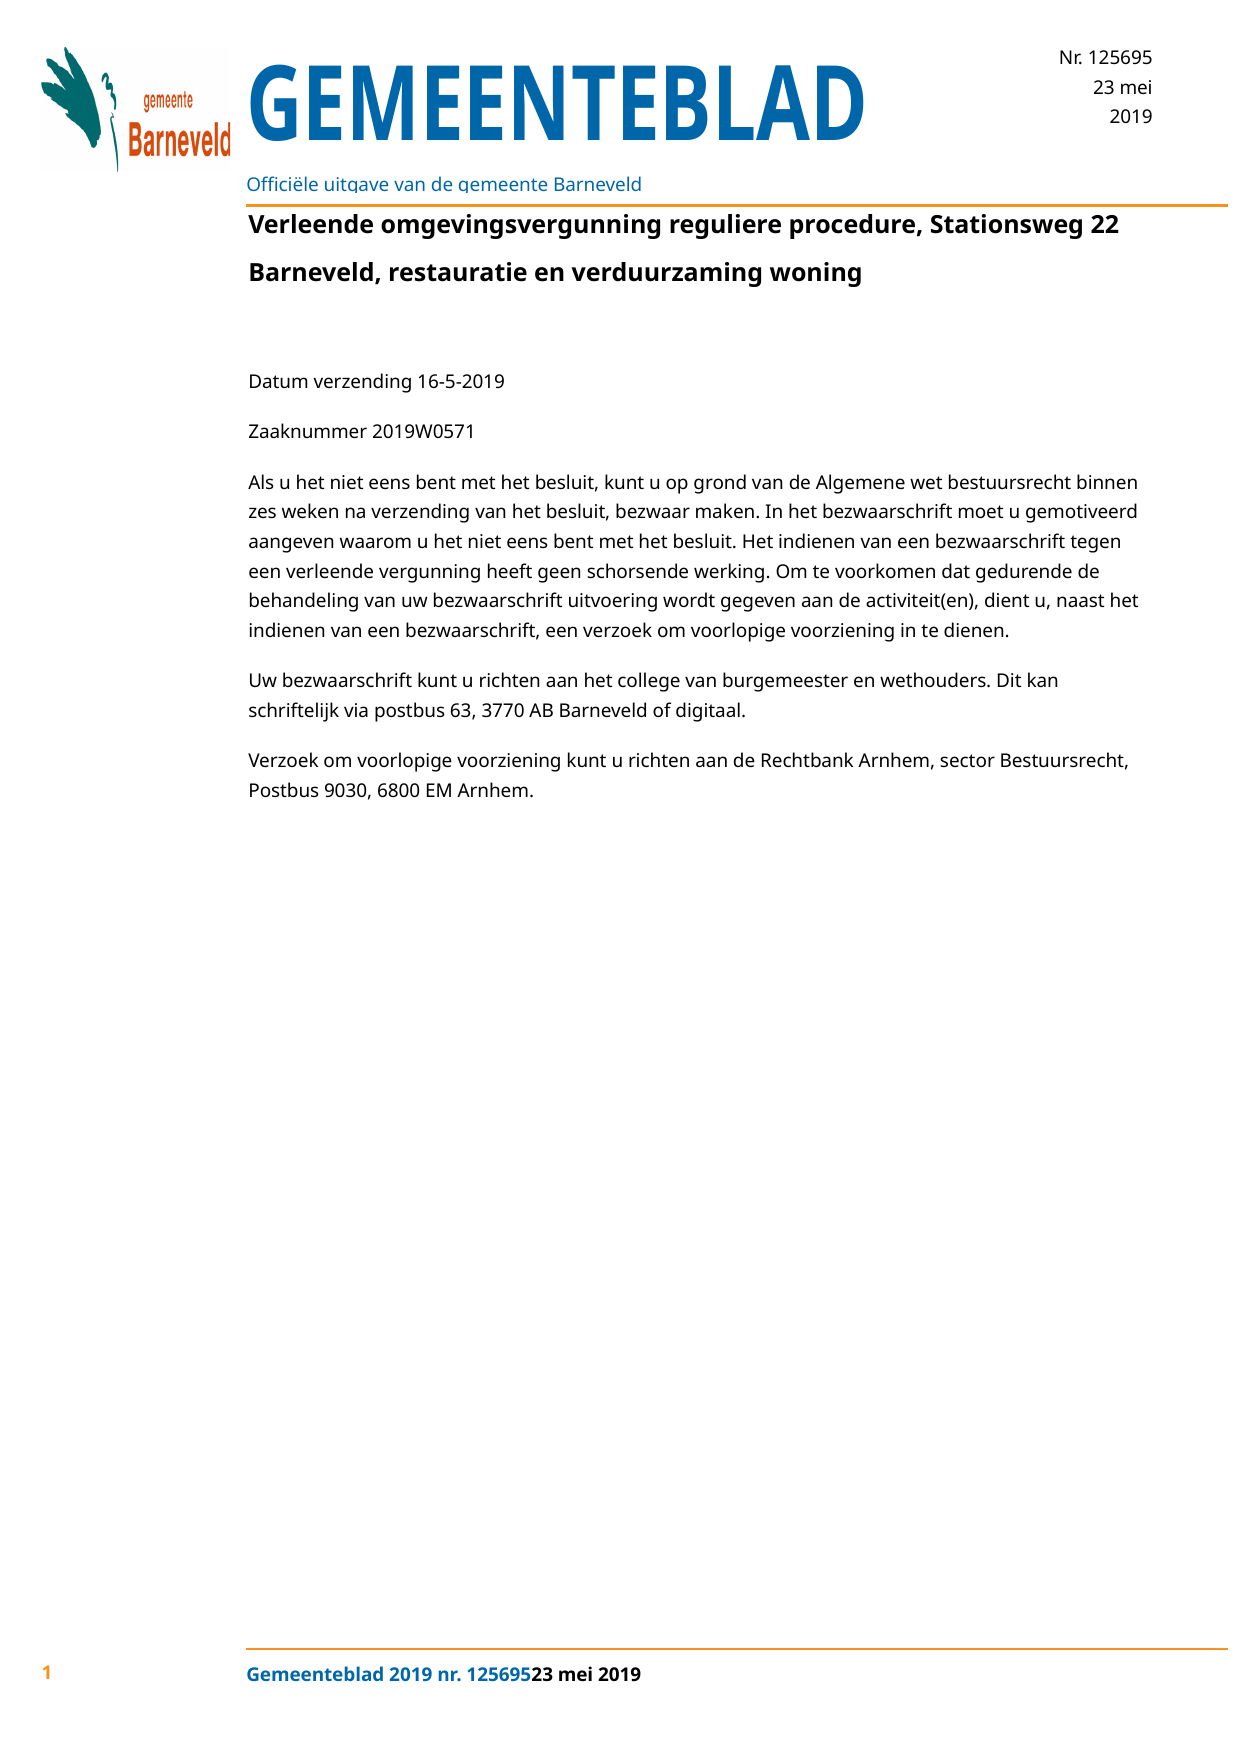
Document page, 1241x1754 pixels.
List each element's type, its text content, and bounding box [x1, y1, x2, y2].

text Zaaknummer 2019W0571 [248, 419, 1152, 444]
text Uw bezwaarschrift kunt u richten aan het college van burgemeester en wethouders. Dit kan schriftelijk via postbus 63, 3770 AB Barneveld of digitaal. [248, 667, 1152, 723]
text Verzoek om voorlopige voorziening kunt u richten aan de Rechtbank Arnhem, sector Bestuursrecht, Postbus 9030, 6800 EM Arnhem. [248, 747, 1152, 803]
picture [41, 47, 231, 172]
text Verleende omgevingsvergunning reguliere procedure, Stationsweg 22 Barneveld, restauratie en verduurzaming woning [248, 207, 1152, 288]
text Als u het niet eens bent met het besluit, kunt u op grond van de Algemene wet bestuursrecht binnen zes weken na verzending van het besluit, bezwaar maken. In het bezwaarschrift moet u gemotiveerd aangeven waarom u het niet eens bent met het besluit. Het indienen van een bezwaarschrift tegen een verleende vergunning heeft geen schorsende werking. Om te voorkomen dat gedurende de behandeling van uw bezwaarschrift uitvoering wordt gegeven aan de activiteit(en), dient u, naast het indienen van een bezwaarschrift, een verzoek om voorlopige voorziening in te dienen. [248, 469, 1152, 643]
text Datum verzending 16-5-2019 [248, 368, 1152, 394]
